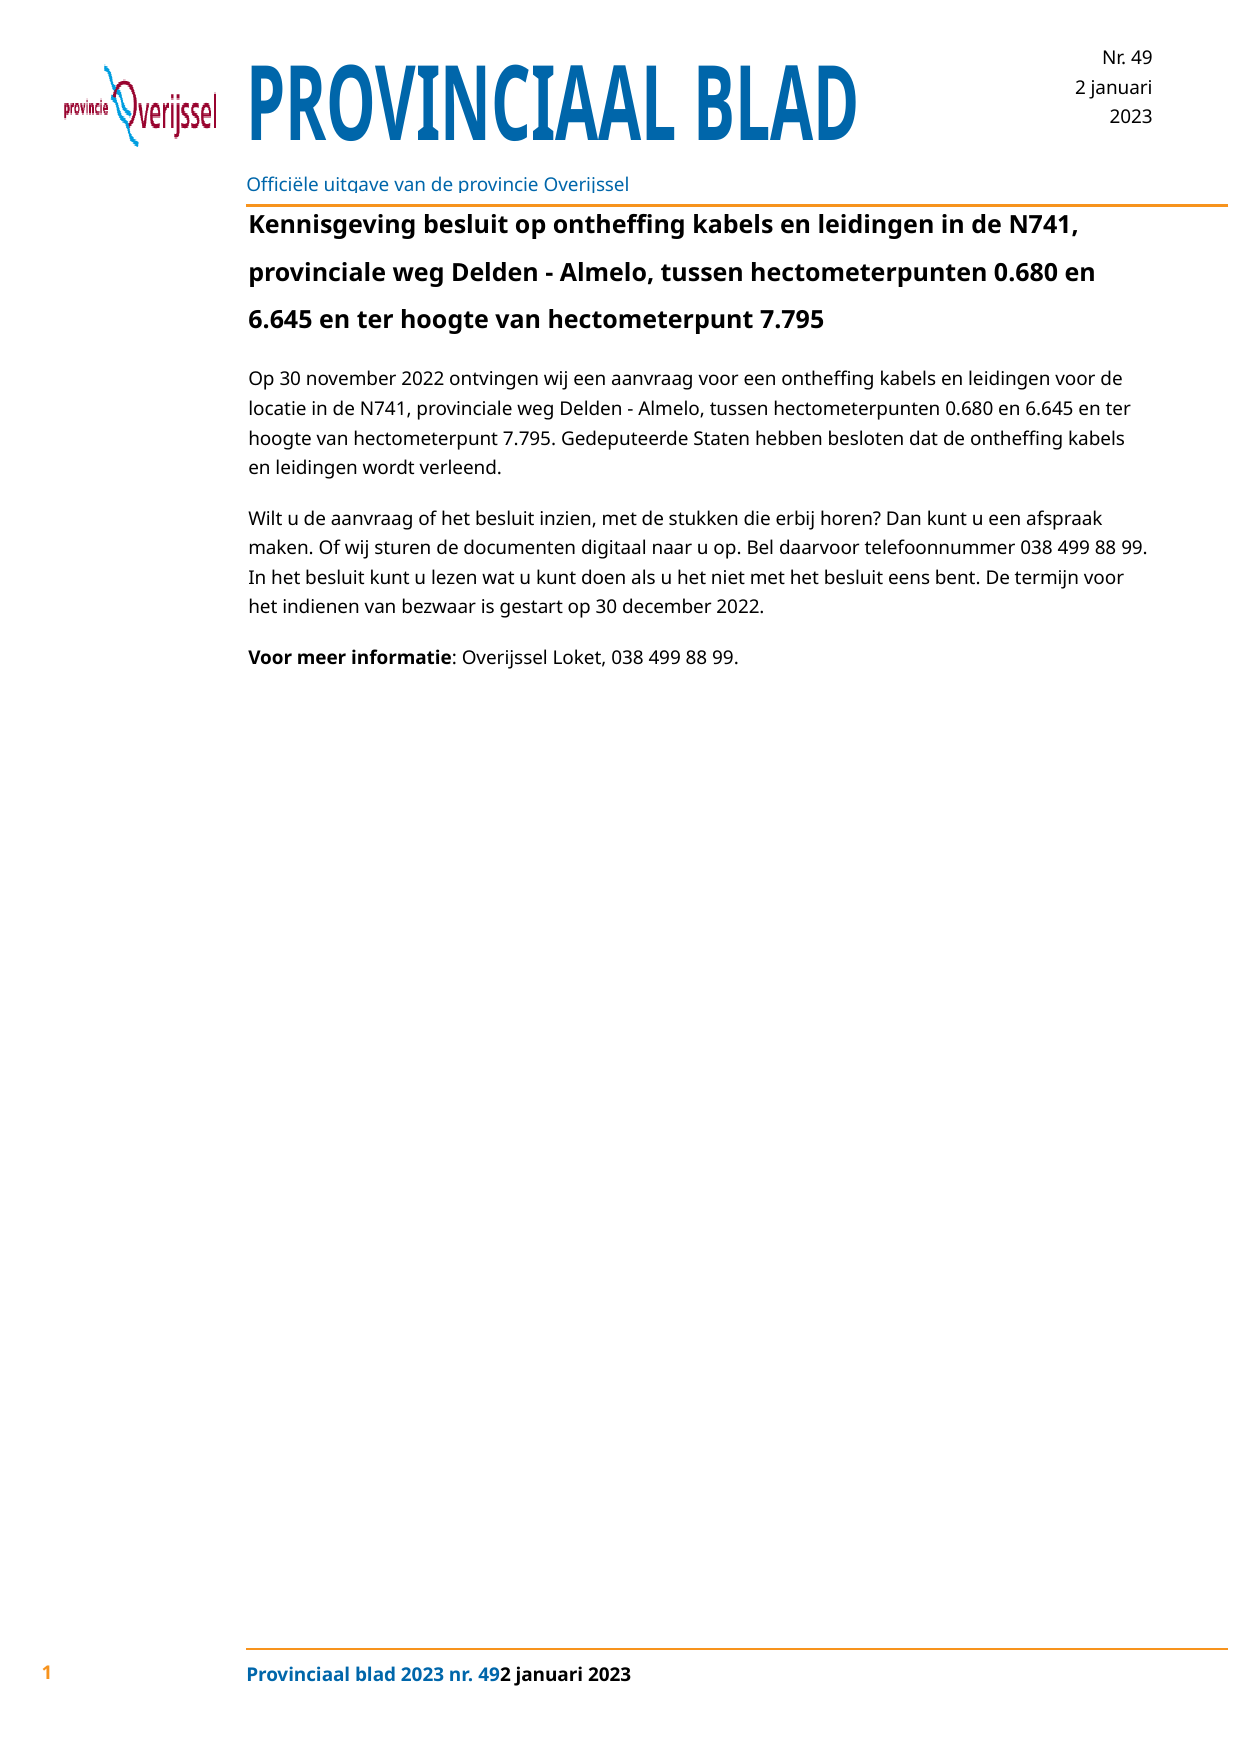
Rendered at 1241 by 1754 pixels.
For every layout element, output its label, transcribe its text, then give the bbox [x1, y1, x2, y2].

text Op 30 november 2022 ontvingen wij een aanvraag voor een ontheffing kabels en leidingen voor de locatie in de N741, provinciale weg Delden - Almelo, tussen hectometerpunten 0.680 en 6.645 en ter hoogte van hectometerpunt 7.795. Gedeputeerde Staten hebben besloten dat de ontheffing kabels en leidingen wordt verleend. [248, 366, 1152, 480]
text Voor meer informatie: Overijssel Loket, 038 499 88 99. [248, 644, 1152, 669]
text Wilt u de aanvraag of het besluit inzien, met de stukken die erbij horen? Dan kunt u een afspraak maken. Of wij sturen de documenten digitaal naar u op. Bel daarvoor telefoonnummer 038 499 88 99. In het besluit kunt u lezen wat u kunt doen als u het niet met het besluit eens bent. De termijn voor het indienen van bezwaar is gestart op 30 december 2022. [248, 505, 1152, 619]
text Kennisgeving besluit op ontheffing kabels en leidingen in de N741, provinciale weg Delden - Almelo, tussen hectometerpunten 0.680 en 6.645 en ter hoogte van hectometerpunt 7.795 [248, 207, 1152, 336]
picture [41, 47, 231, 172]
